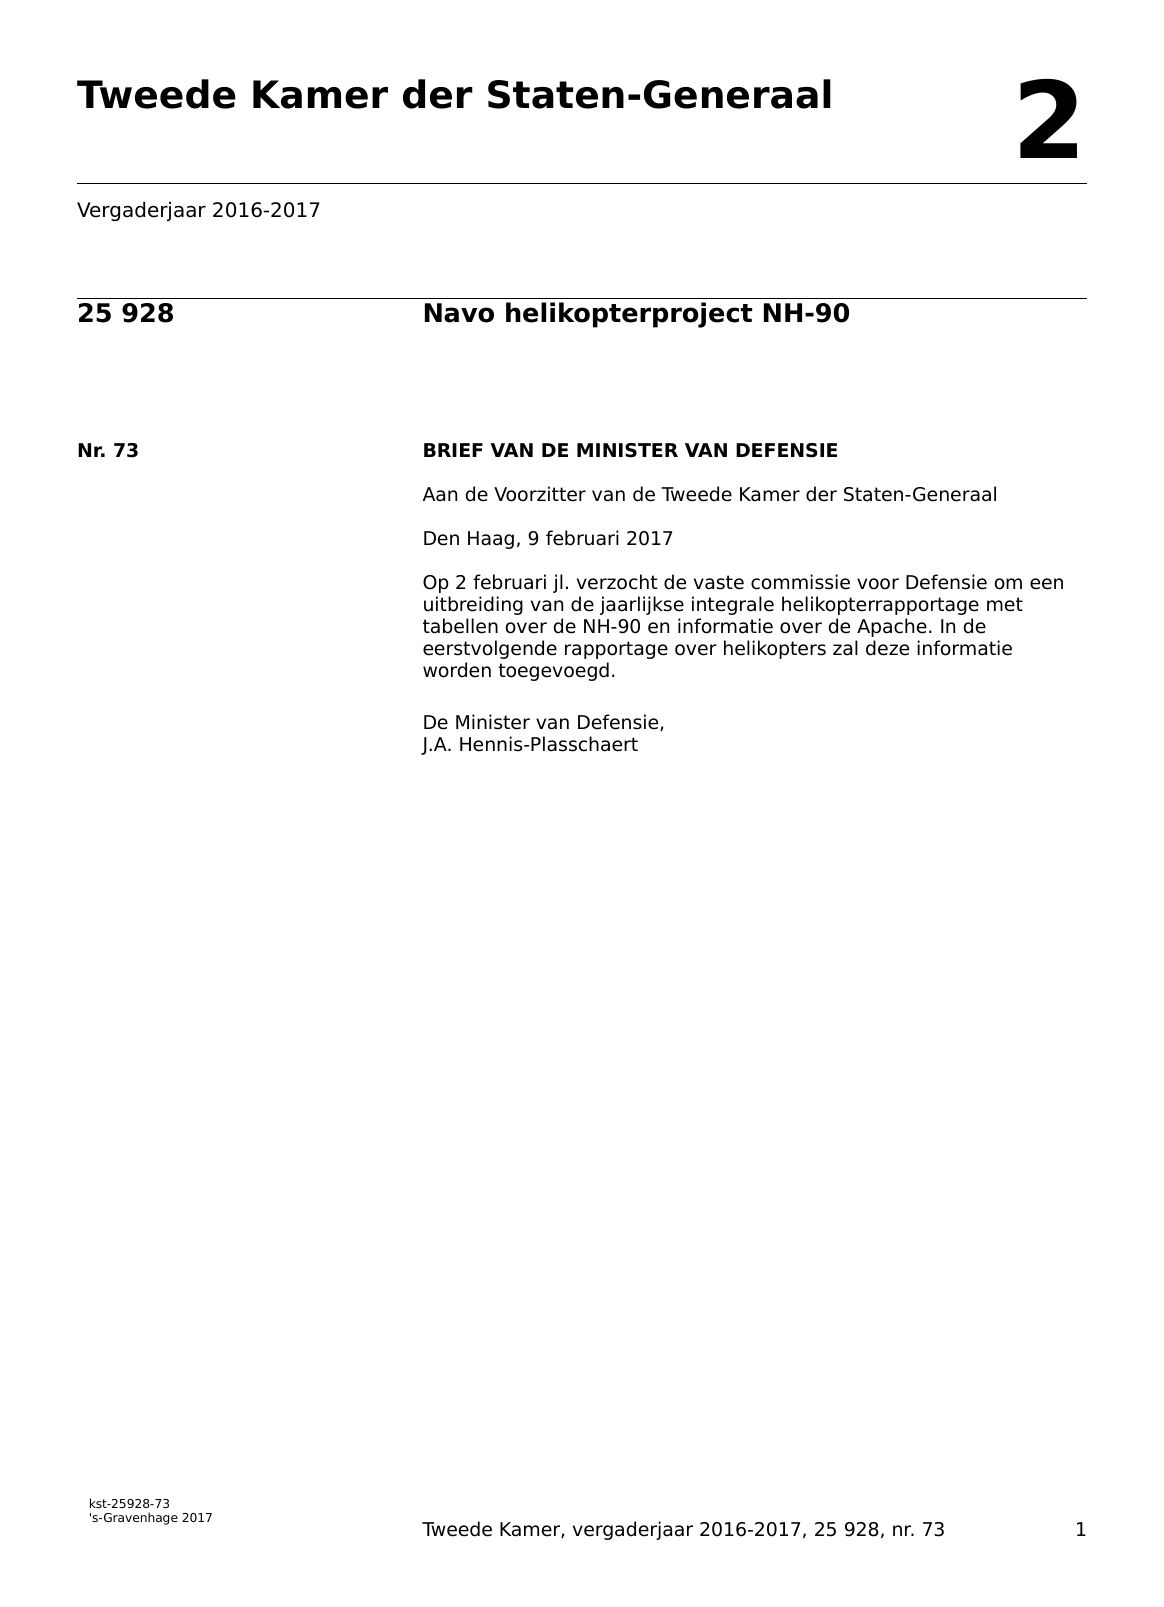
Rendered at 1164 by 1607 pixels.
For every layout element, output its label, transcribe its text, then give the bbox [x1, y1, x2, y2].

table_header 2 [886, 59, 1087, 183]
subtitle Nr. 73 BRIEF VAN DE MINISTER VAN DEFENSIE [77, 440, 1087, 462]
text Op 2 februari jl. verzocht de vaste commissie voor Defensie om een uitbreiding van de jaarlijkse integrale helikopterrapportage met tabellen over de NH-90 en informatie over de Apache. In de eerstvolgende rapportage over helikopters zal deze informatie worden toegevoegd. [422, 572, 1087, 682]
text Den Haag, 9 februari 2017 [422, 528, 1087, 550]
text De Minister van Defensie, J.A. Hennis-Plasschaert [422, 712, 1087, 756]
table_cell Vergaderjaar 2016-2017 [77, 184, 1087, 298]
text 's-Gravenhage 2017 [88, 1511, 323, 1525]
table_header Tweede Kamer der Staten-Generaal [77, 59, 886, 183]
text Aan de Voorzitter van de Tweede Kamer der Staten-Generaal [422, 484, 1087, 506]
text kst-25928-73 [88, 1497, 323, 1511]
subtitle 25 928 Navo helikopterproject NH-90 [77, 299, 1087, 329]
